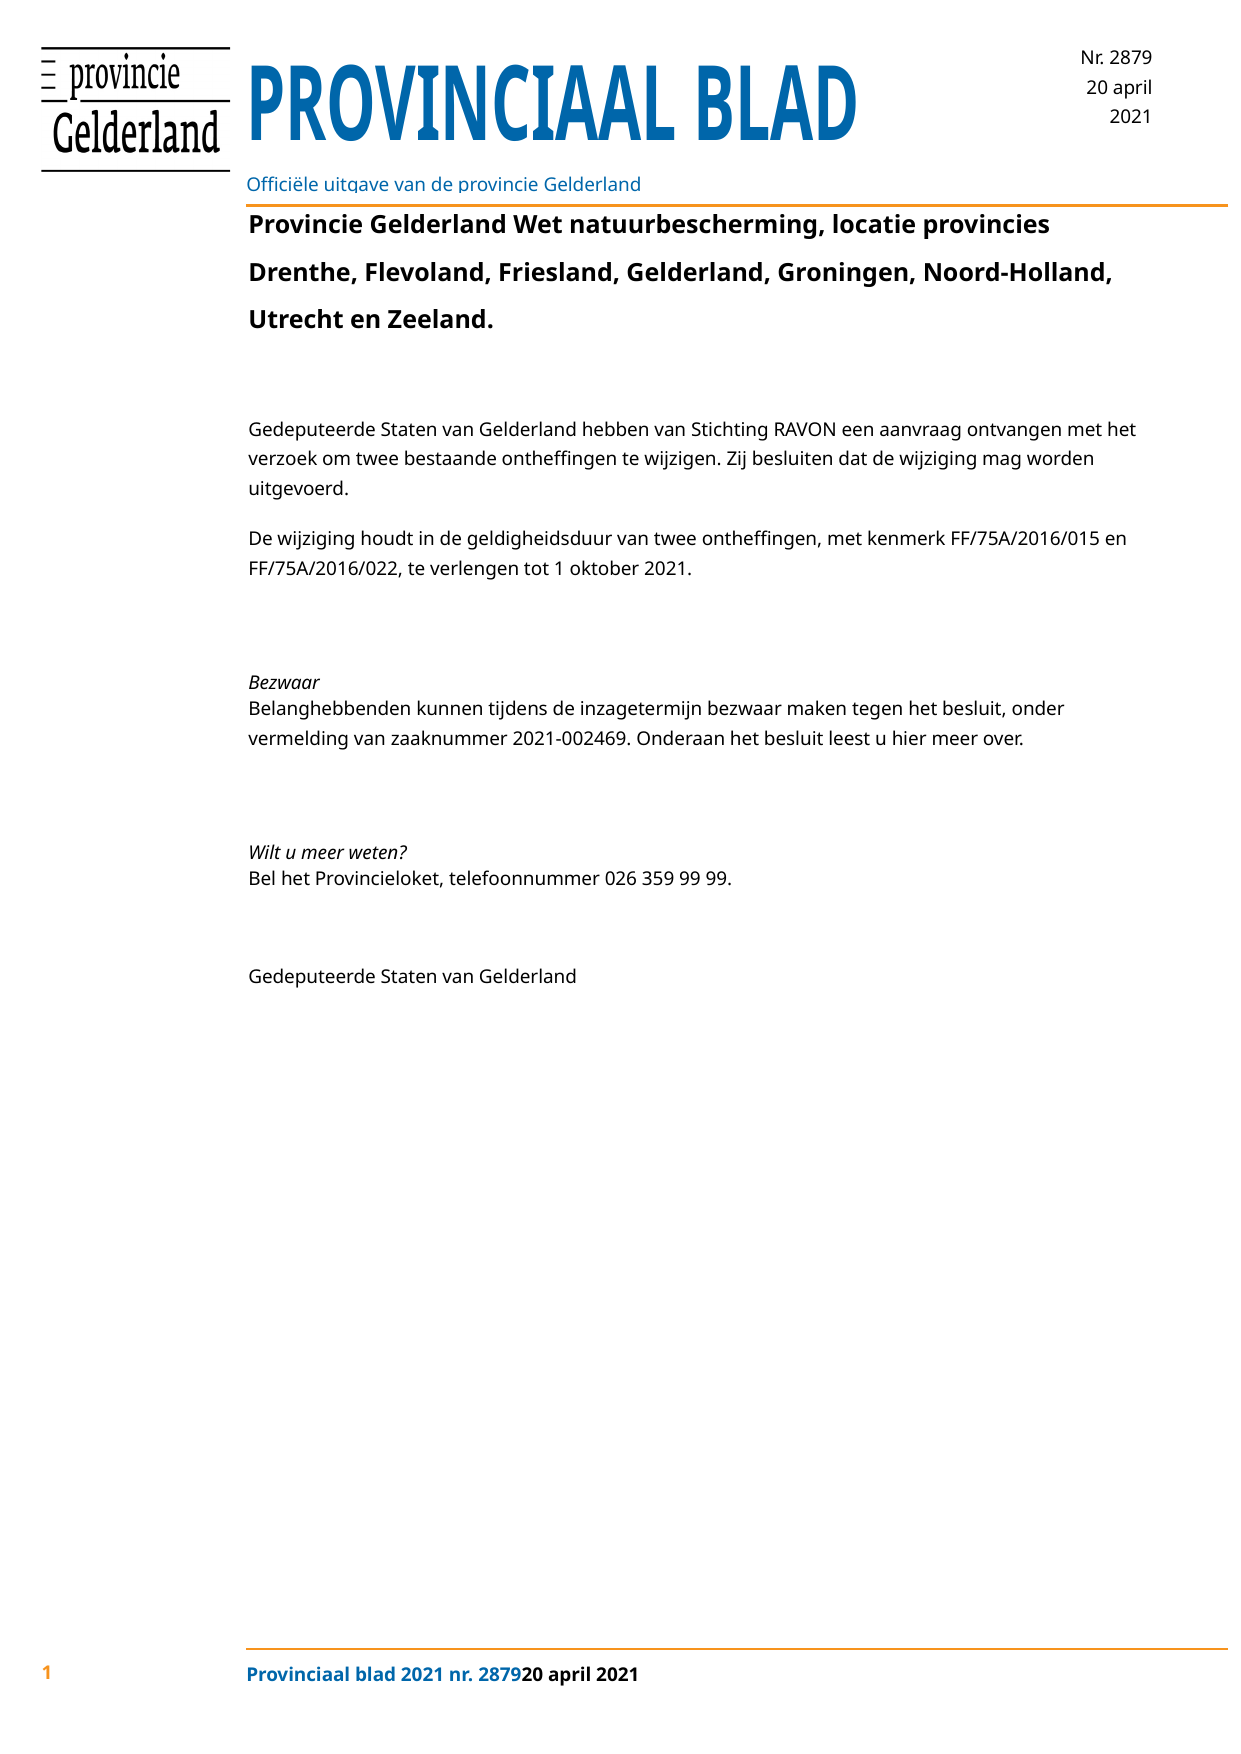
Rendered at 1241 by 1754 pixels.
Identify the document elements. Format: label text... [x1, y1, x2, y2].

text Bel het Provincieloket, telefoonnummer 026 359 99 99. [248, 865, 1152, 891]
text De wijziging houdt in de geldigheidsduur van twee ontheffingen, met kenmerk FF/75A/2016/015 en FF/75A/2016/022, te verlengen tot 1 oktober 2021. [248, 526, 1152, 581]
text Gedeputeerde Staten van Gelderland hebben van Stichting RAVON een aanvraag ontvangen met het verzoek om twee bestaande ontheffingen te wijzigen. Zij besluiten dat de wijziging mag worden uitgevoerd. [248, 416, 1152, 501]
text Wilt u meer weten? [248, 839, 1152, 865]
picture [41, 47, 231, 172]
text Belanghebbenden kunnen tijdens de inzagetermijn bezwaar maken tegen het besluit, onder vermelding van zaaknummer 2021-002469. Onderaan het besluit leest u hier meer over. [248, 695, 1152, 751]
text Bezwaar [248, 669, 1152, 695]
text Provincie Gelderland Wet natuurbescherming, locatie provincies Drenthe, Flevoland, Friesland, Gelderland, Groningen, Noord-Holland, Utrecht en Zeeland. [248, 207, 1152, 336]
text Gedeputeerde Staten van Gelderland [248, 963, 1152, 989]
